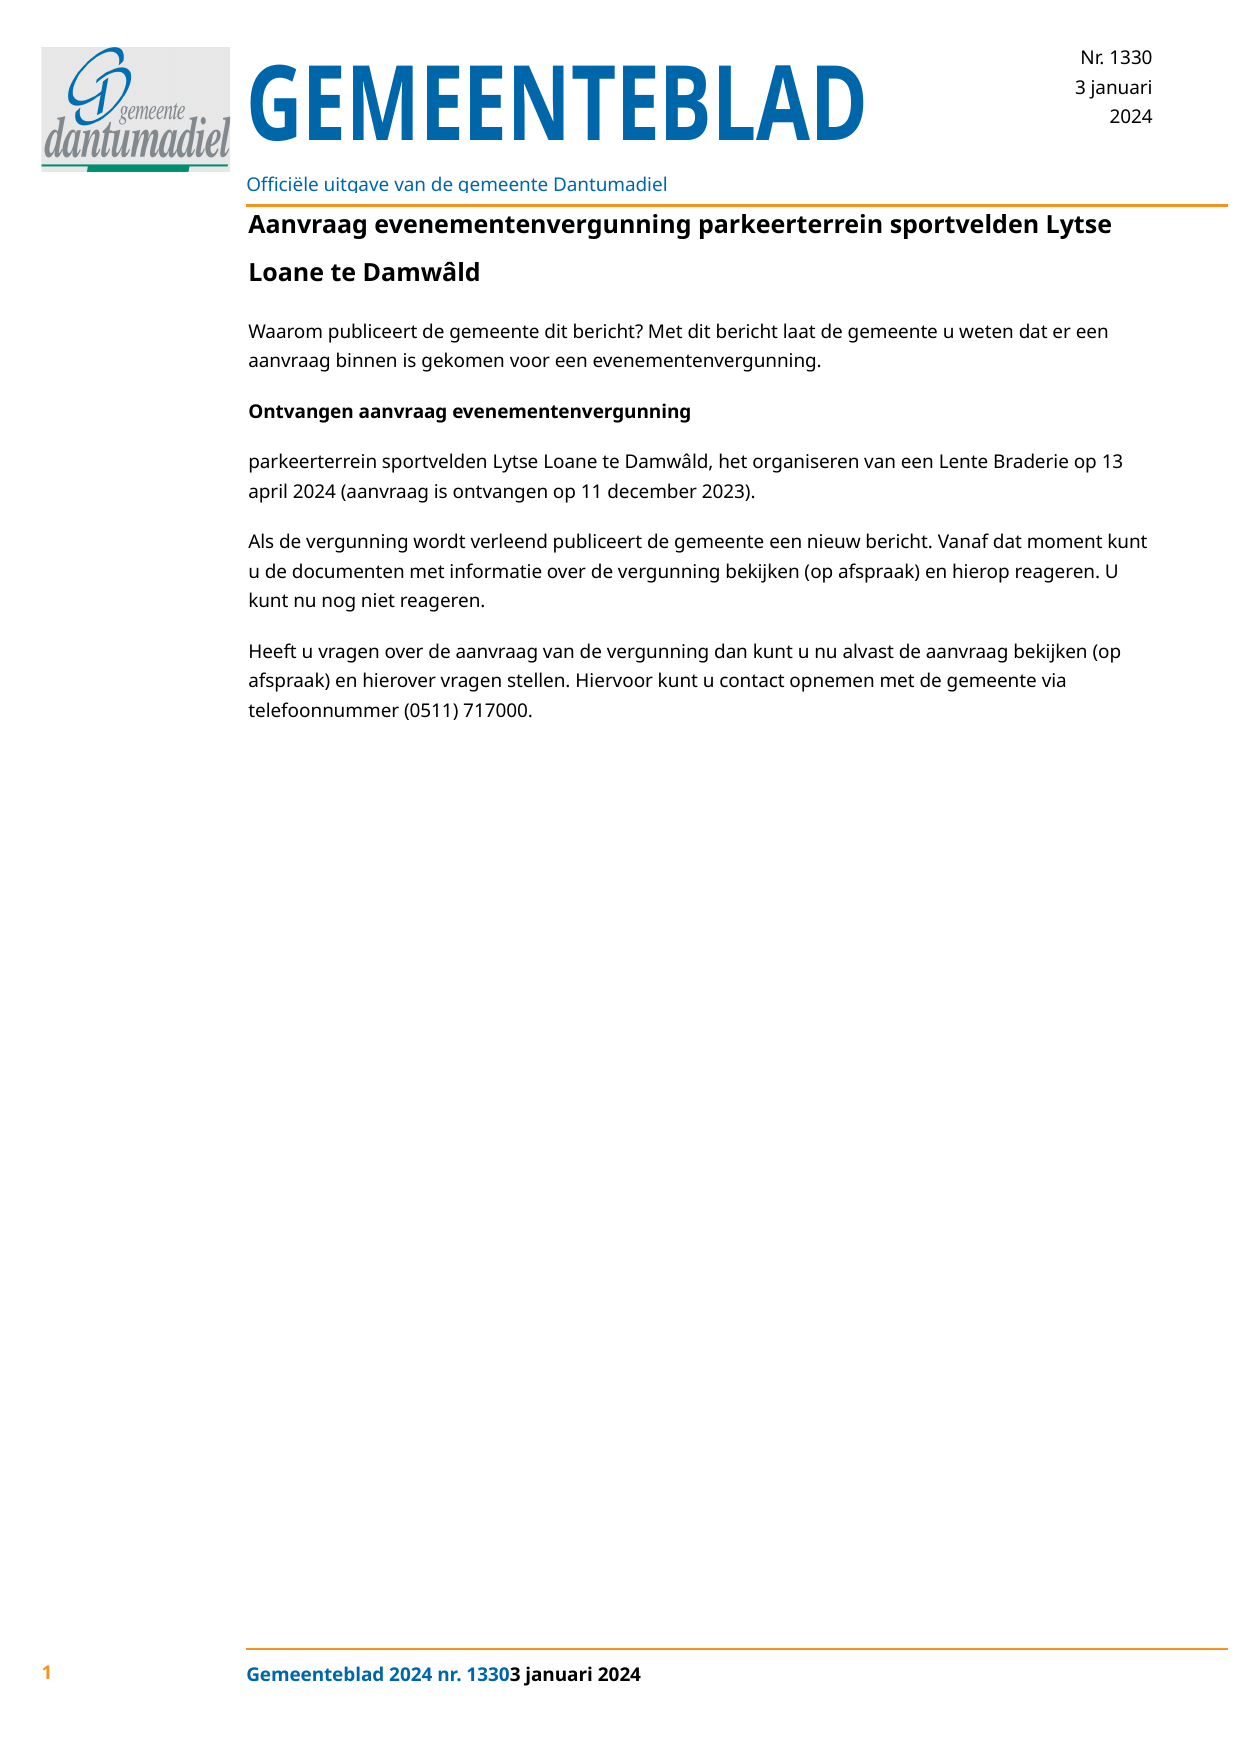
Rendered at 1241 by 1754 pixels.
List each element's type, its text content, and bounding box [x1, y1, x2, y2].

text Aanvraag evenementenvergunning parkeerterrein sportvelden Lytse Loane te Damwâld [248, 207, 1152, 288]
text Ontvangen aanvraag evenementenvergunning [248, 398, 1152, 424]
text Heeft u vragen over de aanvraag van de vergunning dan kunt u nu alvast de aanvraag bekijken (op afspraak) en hierover vragen stellen. Hiervoor kunt u contact opnemen met de gemeente via telefoonnummer (0511) 717000. [248, 638, 1152, 723]
text Als de vergunning wordt verleend publiceert de gemeente een nieuw bericht. Vanaf dat moment kunt u de documenten met informatie over de vergunning bekijken (op afspraak) en hierop reageren. U kunt nu nog niet reageren. [248, 528, 1152, 613]
text Waarom publiceert de gemeente dit bericht? Met dit bericht laat de gemeente u weten dat er een aanvraag binnen is gekomen voor een evenementenvergunning. [248, 318, 1152, 373]
picture [41, 47, 231, 172]
text parkeerterrein sportvelden Lytse Loane te Damwâld, het organiseren van een Lente Braderie op 13 april 2024 (aanvraag is ontvangen op 11 december 2023). [248, 448, 1152, 504]
